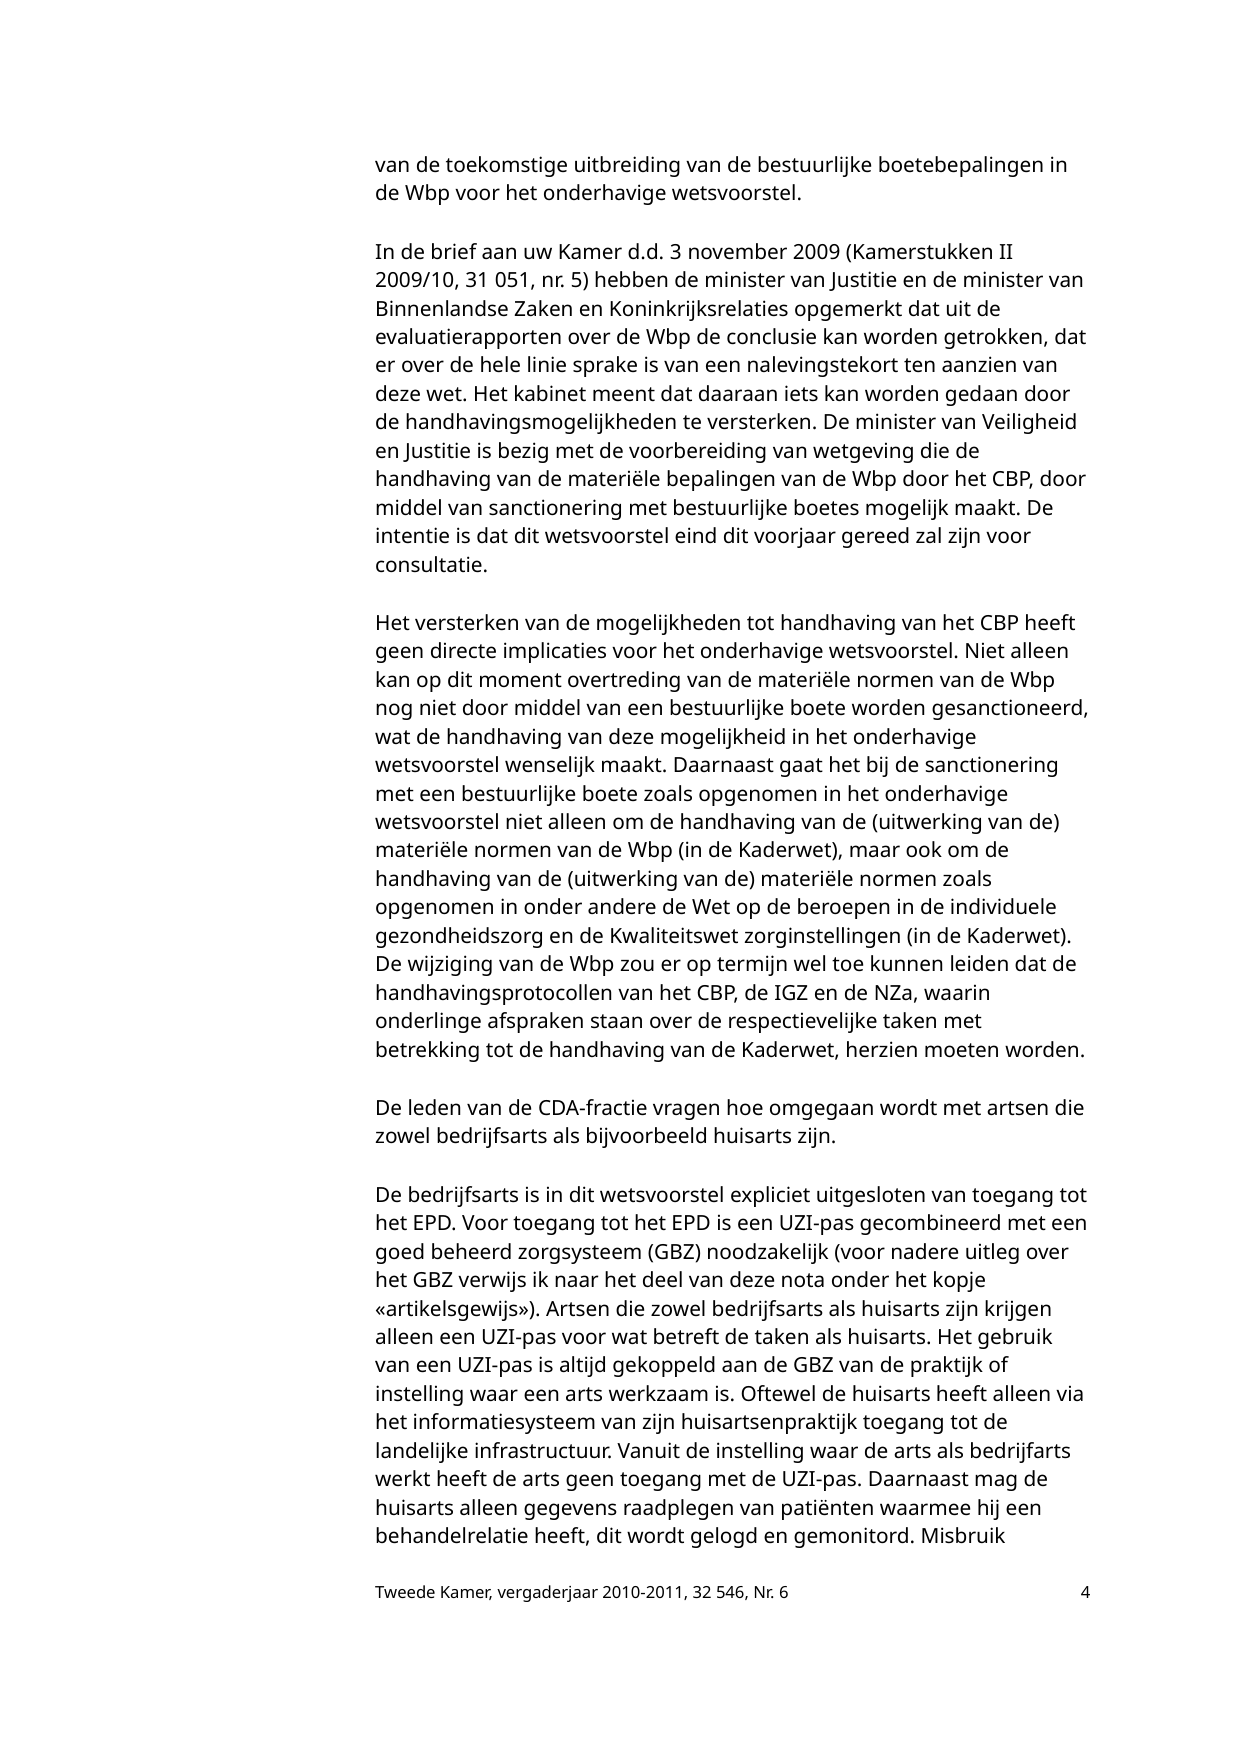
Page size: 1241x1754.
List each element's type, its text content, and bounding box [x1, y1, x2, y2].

text In de brief aan uw Kamer d.d. 3 november 2009 (Kamerstukken II 2009/10, 31 051, nr. 5) hebben de minister van Justitie en de minister van Binnenlandse Zaken en Koninkrijksrelaties opgemerkt dat uit de evaluatierapporten over de Wbp de conclusie kan worden getrokken, dat er over de hele linie sprake is van een nalevingstekort ten aanzien van deze wet. Het kabinet meent dat daaraan iets kan worden gedaan door de handhavingsmogelijkheden te versterken. De minister van Veiligheid en Justitie is bezig met de voorbereiding van wetgeving die de handhaving van de materiële bepalingen van de Wbp door het CBP, door middel van sanctionering met bestuurlijke boetes mogelijk maakt. De intentie is dat dit wetsvoorstel eind dit voorjaar gereed zal zijn voor consultatie. [375, 237, 1090, 578]
text De leden van de CDA-fractie vragen hoe omgegaan wordt met artsen die zowel bedrijfsarts als bijvoorbeeld huisarts zijn. [375, 1093, 1090, 1150]
text van de toekomstige uitbreiding van de bestuurlijke boetebepalingen in de Wbp voor het onderhavige wetsvoorstel. [375, 150, 1090, 207]
text De bedrijfsarts is in dit wetsvoorstel expliciet uitgesloten van toegang tot het EPD. Voor toegang tot het EPD is een UZI-pas gecombineerd met een goed beheerd zorgsysteem (GBZ) noodzakelijk (voor nadere uitleg over het GBZ verwijs ik naar het deel van deze nota onder het kopje «artikelsgewijs»). Artsen die zowel bedrijfsarts als huisarts zijn krijgen alleen een UZI-pas voor wat betreft de taken als huisarts. Het gebruik van een UZI-pas is altijd gekoppeld aan de GBZ van de praktijk of instelling waar een arts werkzaam is. Oftewel de huisarts heeft alleen via het informatiesysteem van zijn huisartsenpraktijk toegang tot de landelijke infrastructuur. Vanuit de instelling waar de arts als bedrijfarts werkt heeft de arts geen toegang met de UZI-pas. Daarnaast mag de huisarts alleen gegevens raadplegen van patiënten waarmee hij een behandelrelatie heeft, dit wordt gelogd en gemonitord. Misbruik [375, 1180, 1090, 1550]
text Het versterken van de mogelijkheden tot handhaving van het CBP heeft geen directe implicaties voor het onderhavige wetsvoorstel. Niet alleen kan op dit moment overtreding van de materiële normen van de Wbp nog niet door middel van een bestuurlijke boete worden gesanctioneerd, wat de handhaving van deze mogelijkheid in het onderhavige wetsvoorstel wenselijk maakt. Daarnaast gaat het bij de sanctionering met een bestuurlijke boete zoals opgenomen in het onderhavige wetsvoorstel niet alleen om de handhaving van de (uitwerking van de) materiële normen van de Wbp (in de Kaderwet), maar ook om de handhaving van de (uitwerking van de) materiële normen zoals opgenomen in onder andere de Wet op de beroepen in de individuele gezondheidszorg en de Kwaliteitswet zorginstellingen (in de Kaderwet). De wijziging van de Wbp zou er op termijn wel toe kunnen leiden dat de handhavingsprotocollen van het CBP, de IGZ en de NZa, waarin onderlinge afspraken staan over de respectievelijke taken met betrekking tot de handhaving van de Kaderwet, herzien moeten worden. [375, 608, 1090, 1063]
